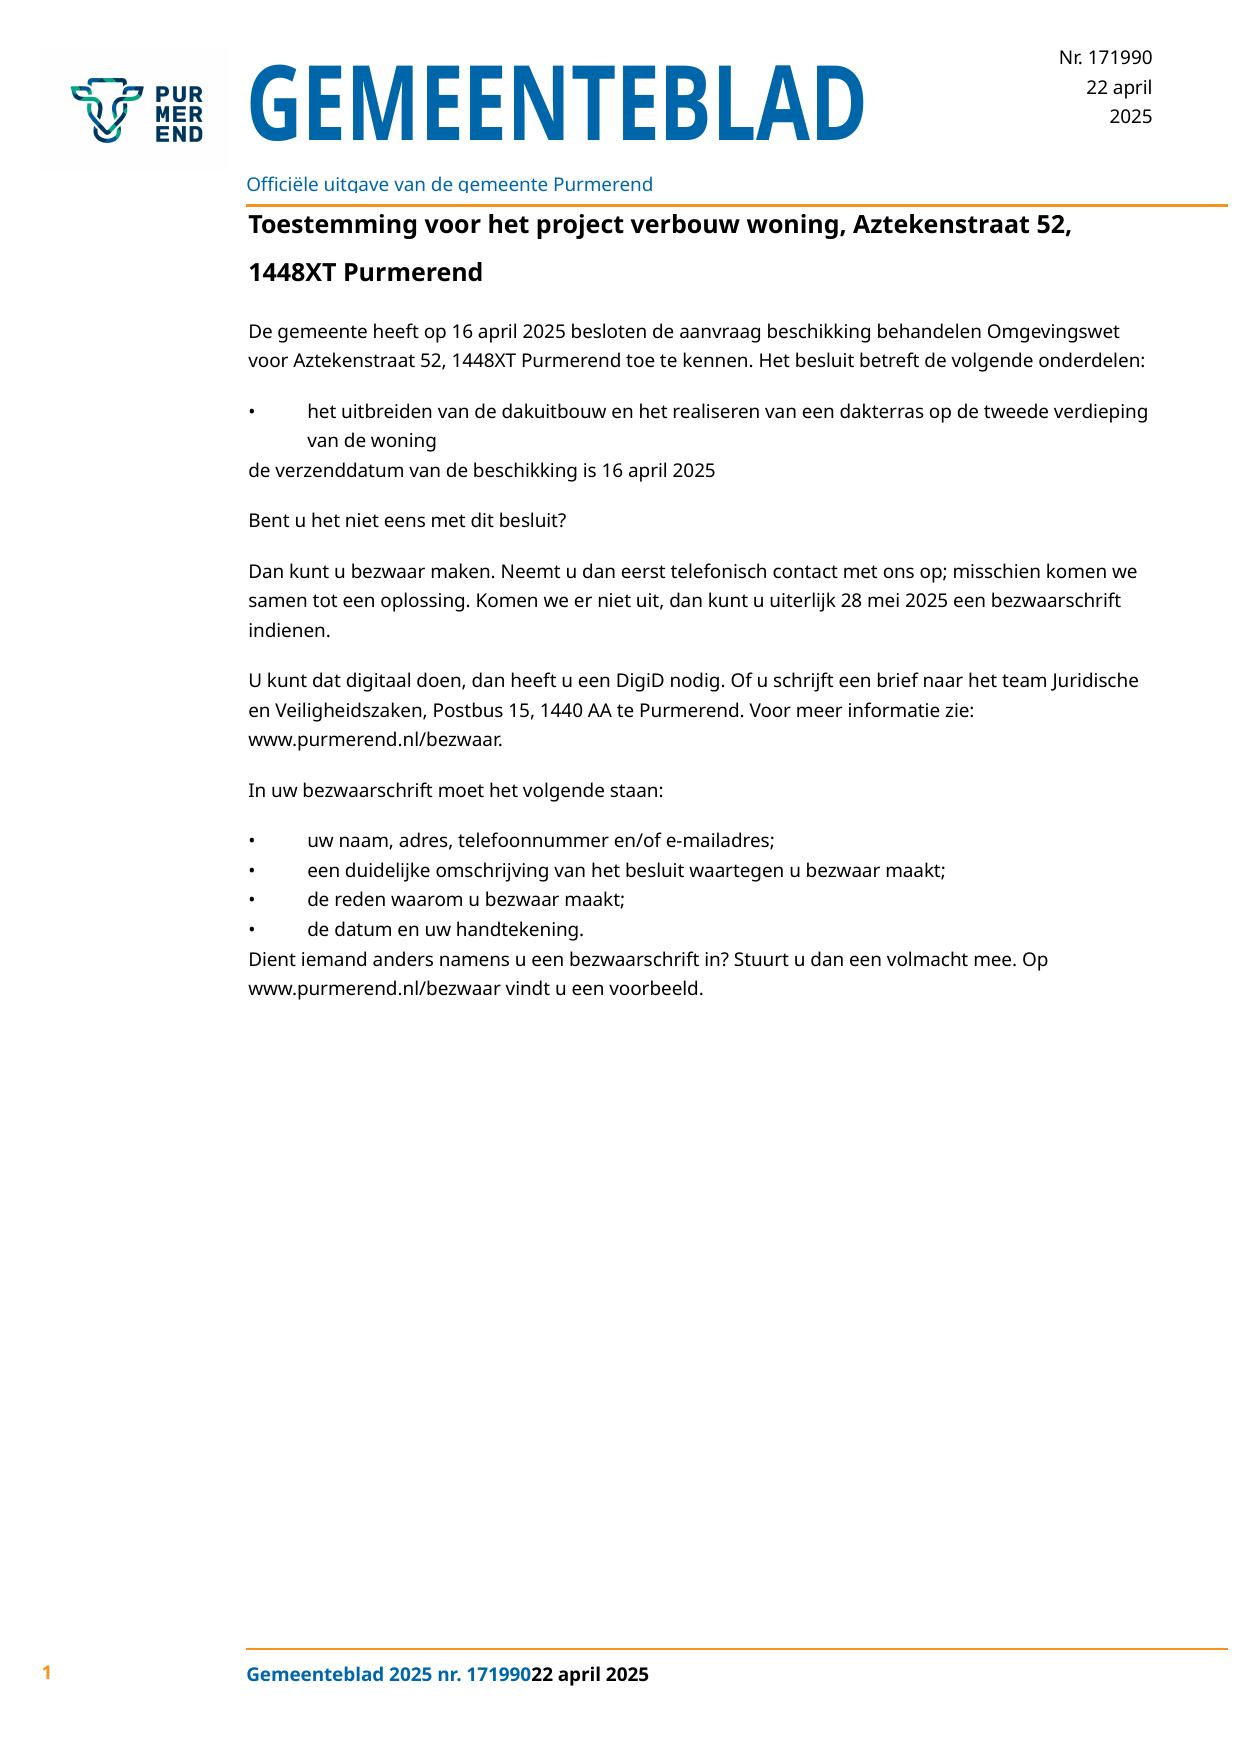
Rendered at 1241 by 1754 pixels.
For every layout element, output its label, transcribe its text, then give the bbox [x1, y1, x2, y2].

list uw naam, adres, telefoonnummer en/of e-mailadres; [248, 827, 1152, 853]
list de reden waarom u bezwaar maakt; [248, 887, 1152, 912]
text Dient iemand anders namens u een bezwaarschrift in? Stuurt u dan een volmacht mee. Op www.purmerend.nl/bezwaar vindt u een voorbeeld. [248, 946, 1152, 1001]
text Dan kunt u bezwaar maken. Neemt u dan eerst telefonisch contact met ons op; misschien komen we samen tot een oplossing. Komen we er niet uit, dan kunt u uiterlijk 28 mei 2025 een bezwaarschrift indienen. [248, 558, 1152, 643]
picture [41, 47, 231, 172]
text U kunt dat digitaal doen, dan heeft u een DigiD nodig. Of u schrijft een brief naar het team Juridische en Veiligheidszaken, Postbus 15, 1440 AA te Purmerend. Voor meer informatie zie: www.purmerend.nl/bezwaar. [248, 667, 1152, 752]
text de verzenddatum van de beschikking is 16 april 2025 [248, 457, 1152, 483]
text De gemeente heeft op 16 april 2025 besloten de aanvraag beschikking behandelen Omgevingswet voor Aztekenstraat 52, 1448XT Purmerend toe te kennen. Het besluit betreft de volgende onderdelen: [248, 318, 1152, 373]
text In uw bezwaarschrift moet het volgende staan: [248, 777, 1152, 803]
text Bent u het niet eens met dit besluit? [248, 507, 1152, 533]
list het uitbreiden van de dakuitbouw en het realiseren van een dakterras op de tweede verdieping van de woning [248, 398, 1152, 453]
text Toestemming voor het project verbouw woning, Aztekenstraat 52, 1448XT Purmerend [248, 207, 1152, 288]
list een duidelijke omschrijving van het besluit waartegen u bezwaar maakt; [248, 857, 1152, 883]
list de datum en uw handtekening. [248, 916, 1152, 942]
